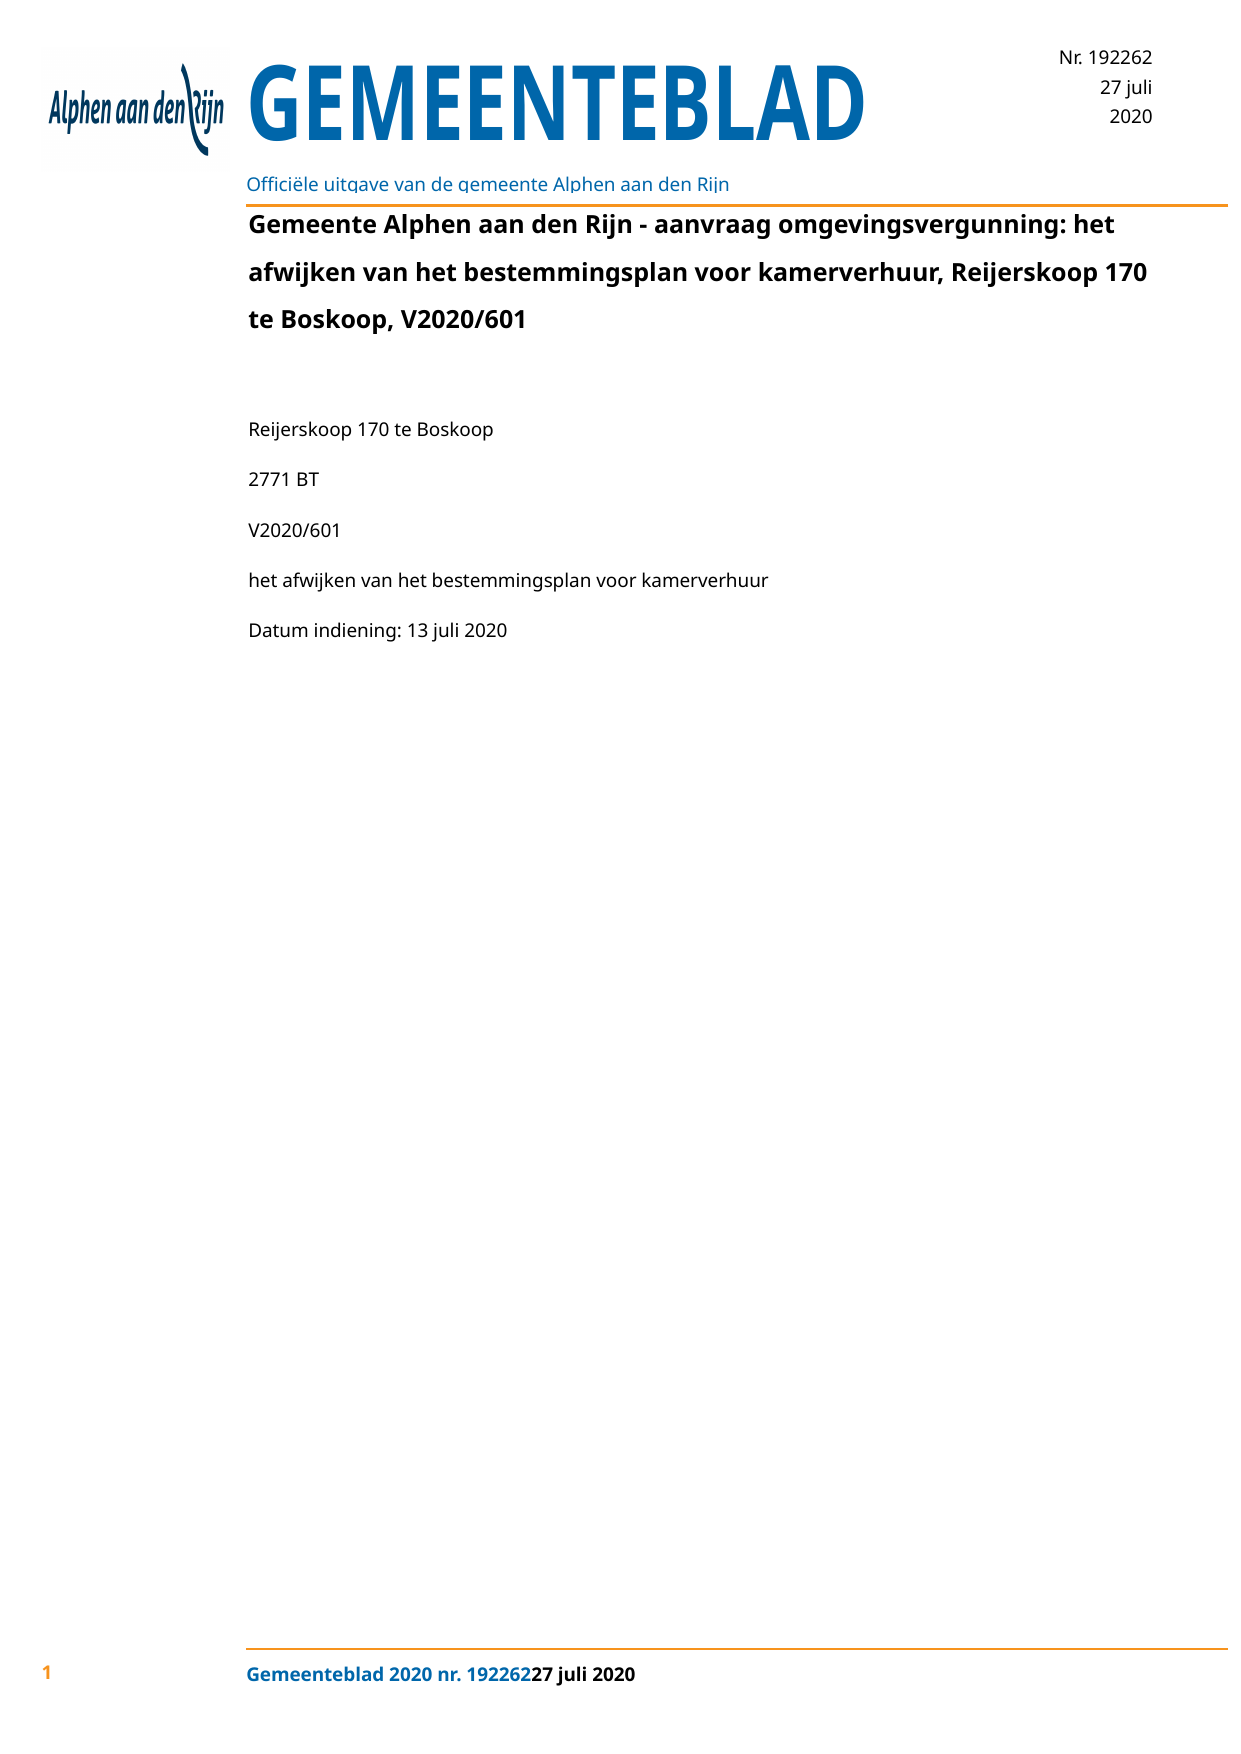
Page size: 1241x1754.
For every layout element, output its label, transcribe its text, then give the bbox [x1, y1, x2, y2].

text 2771 BT [248, 466, 1152, 492]
text Gemeente Alphen aan den Rijn - aanvraag omgevingsvergunning: het afwijken van het bestemmingsplan voor kamerverhuur, Reijerskoop 170 te Boskoop, V2020/601 [248, 207, 1152, 336]
picture [41, 47, 231, 172]
text het afwijken van het bestemmingsplan voor kamerverhuur [248, 567, 1152, 593]
text Datum indiening: 13 juli 2020 [248, 618, 1152, 643]
text Reijerskoop 170 te Boskoop [248, 416, 1152, 442]
text V2020/601 [248, 517, 1152, 542]
